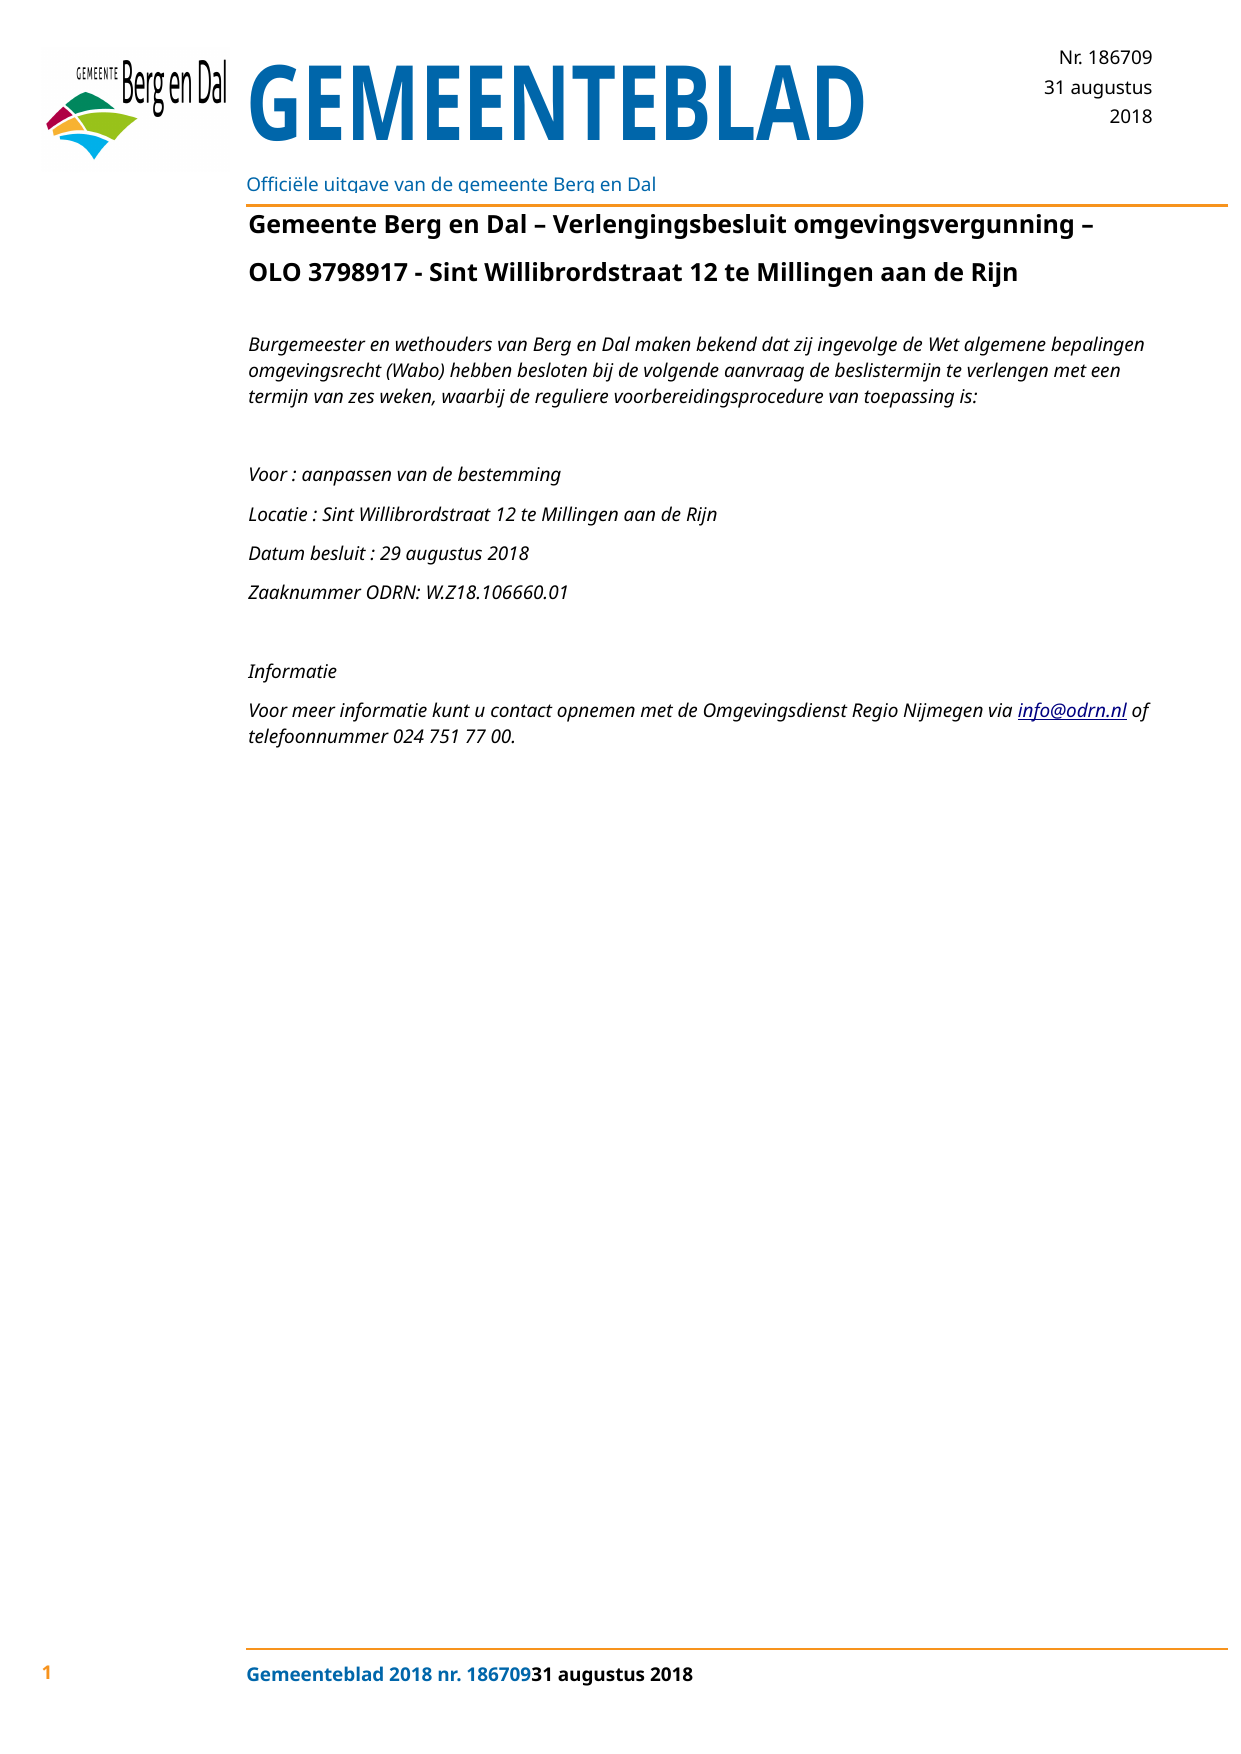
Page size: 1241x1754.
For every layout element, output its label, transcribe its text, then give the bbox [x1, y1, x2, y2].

text Voor meer informatie kunt u contact opnemen met de Omgevingsdienst Regio Nijmegen via info@odrn.nl of telefoonnummer 024 751 77 00. [248, 697, 1152, 748]
text Voor : aanpassen van de bestemming [248, 461, 1152, 487]
text Locatie : Sint Willibrordstraat 12 te Millingen aan de Rijn [248, 501, 1152, 526]
picture [41, 47, 231, 172]
text Zaaknummer ODRN: W.Z18.106660.01 [248, 579, 1152, 605]
text Gemeente Berg en Dal – Verlengingsbesluit omgevingsvergunning – OLO 3798917 - Sint Willibrordstraat 12 te Millingen aan de Rijn [248, 207, 1152, 288]
text Datum besluit : 29 augustus 2018 [248, 540, 1152, 566]
text Informatie [248, 658, 1152, 683]
text Burgemeester en wethouders van Berg en Dal maken bekend dat zij ingevolge de Wet algemene bepalingen omgevingsrecht (Wabo) hebben besloten bij de volgende aanvraag de beslistermijn te verlengen met een termijn van zes weken, waarbij de reguliere voorbereidingsprocedure van toepassing is: [248, 331, 1152, 409]
